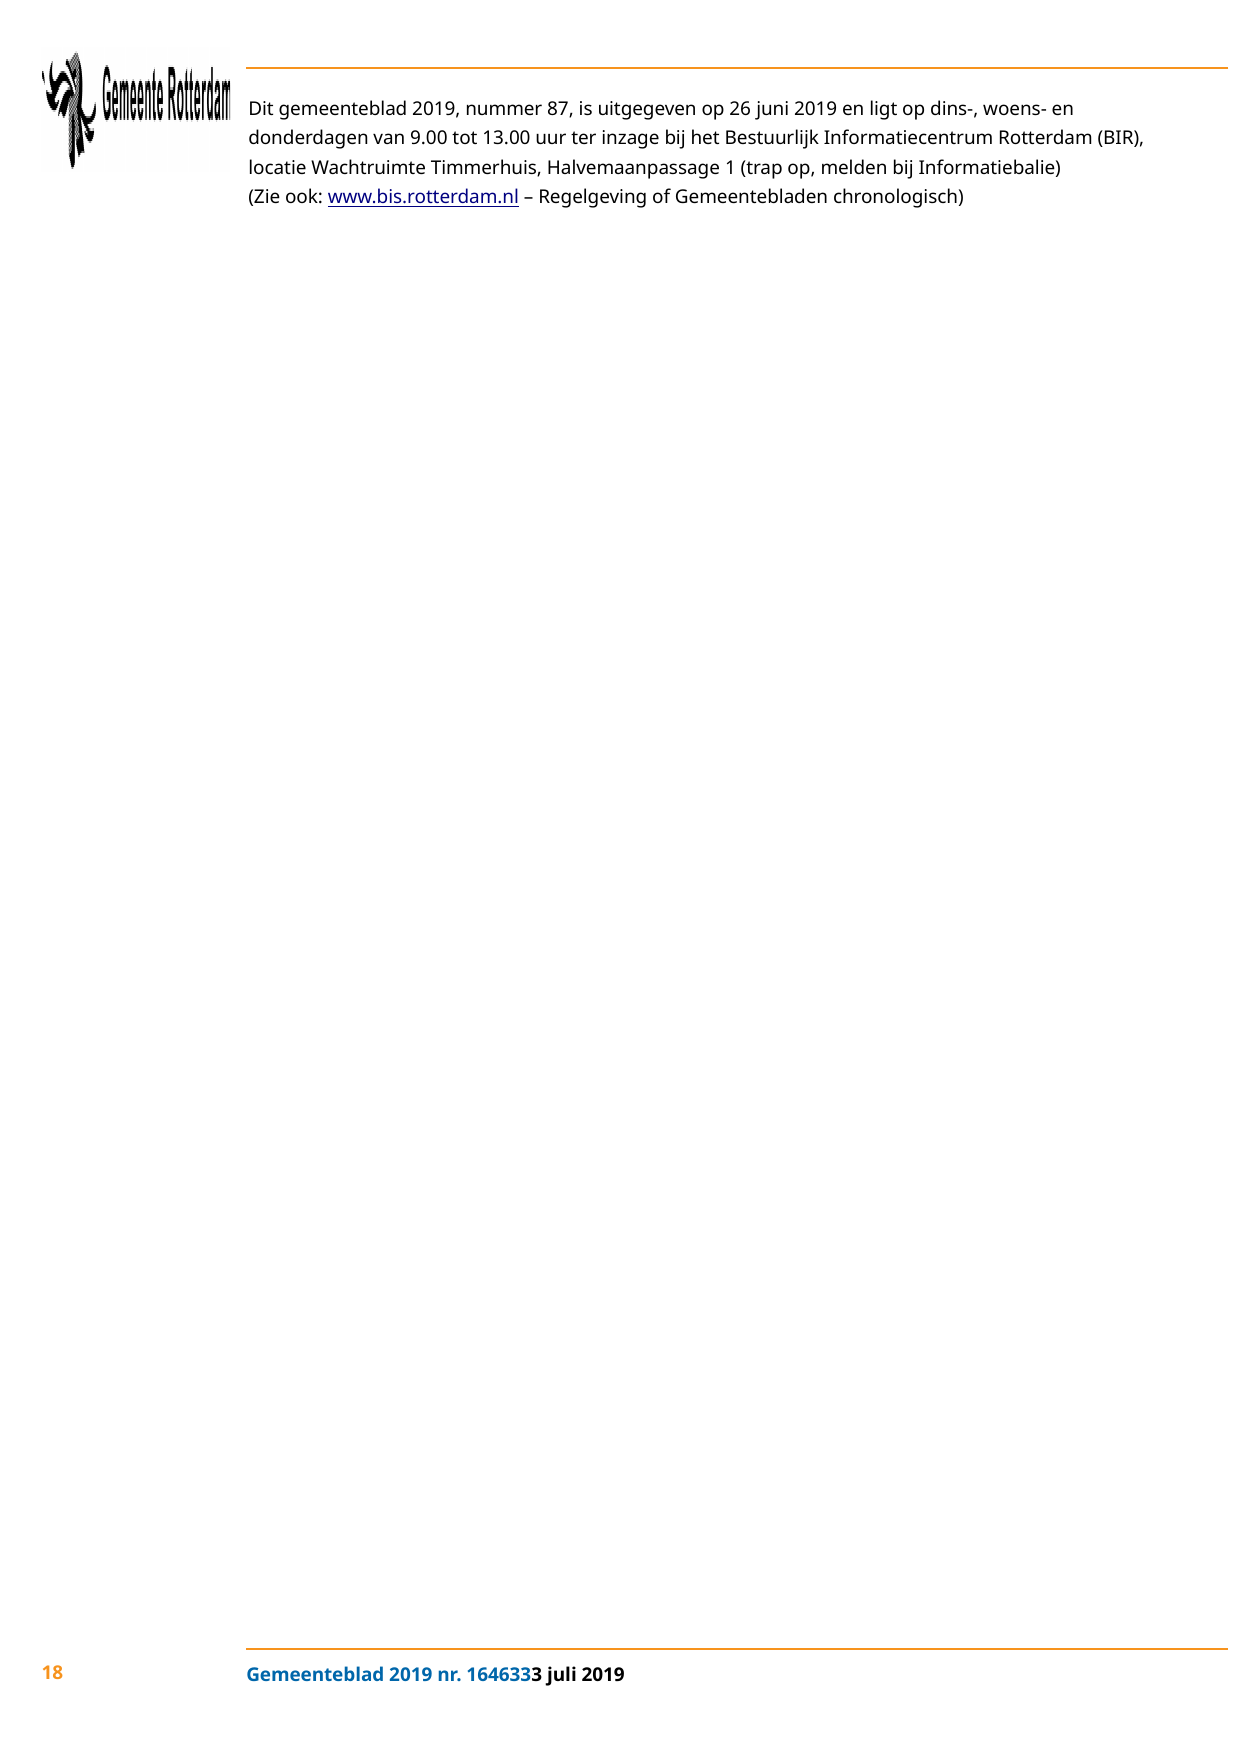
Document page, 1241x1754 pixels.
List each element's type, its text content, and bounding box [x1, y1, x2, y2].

picture [41, 47, 231, 172]
text (Zie ook: www.bis.rotterdam.nl – Regelgeving of Gemeentebladen chronologisch) [248, 184, 1152, 209]
text Dit gemeenteblad 2019, nummer 87, is uitgegeven op 26 juni 2019 en ligt op dins-, woens- en donderdagen van 9.00 tot 13.00 uur ter inzage bij het Bestuurlijk Informatiecentrum Rotterdam (BIR), locatie Wachtruimte Timmerhuis, Halvemaanpassage 1 (trap op, melden bij Informatiebalie) [248, 95, 1152, 180]
